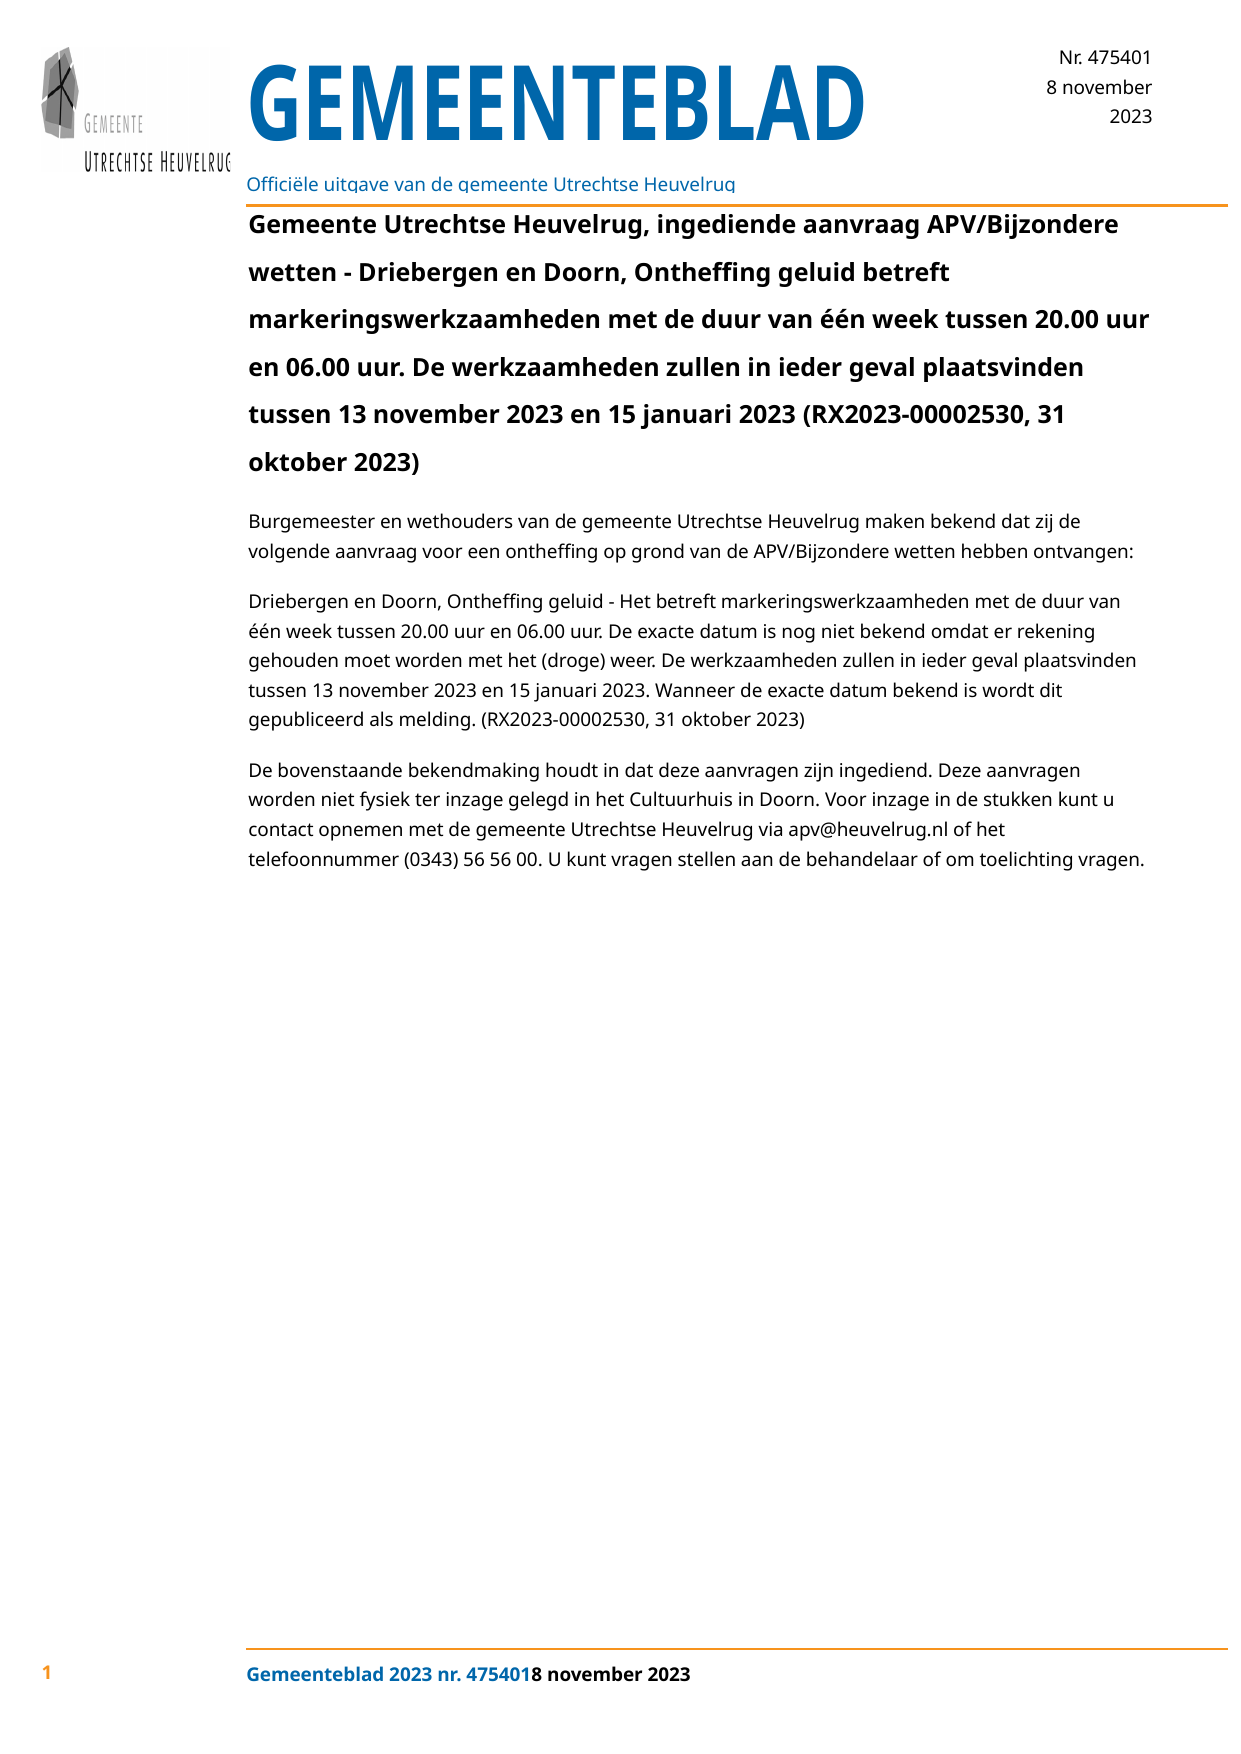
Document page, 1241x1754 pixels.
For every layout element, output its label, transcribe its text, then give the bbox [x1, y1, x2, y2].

text Burgemeester en wethouders van de gemeente Utrechtse Heuvelrug maken bekend dat zij de volgende aanvraag voor een ontheffing op grond van de APV/Bijzondere wetten hebben ontvangen: [248, 508, 1152, 564]
picture [41, 47, 231, 172]
text Gemeente Utrechtse Heuvelrug, ingediende aanvraag APV/Bijzondere wetten - Driebergen en Doorn, Ontheffing geluid betreft markeringswerkzaamheden met de duur van één week tussen 20.00 uur en 06.00 uur. De werkzaamheden zullen in ieder geval plaatsvinden tussen 13 november 2023 en 15 januari 2023 (RX2023-00002530, 31 oktober 2023) [248, 207, 1152, 479]
text Driebergen en Doorn, Ontheffing geluid - Het betreft markeringswerkzaamheden met de duur van één week tussen 20.00 uur en 06.00 uur. De exacte datum is nog niet bekend omdat er rekening gehouden moet worden met het (droge) weer. De werkzaamheden zullen in ieder geval plaatsvinden tussen 13 november 2023 en 15 januari 2023. Wanneer de exacte datum bekend is wordt dit gepubliceerd als melding. (RX2023-00002530, 31 oktober 2023) [248, 588, 1152, 732]
text De bovenstaande bekendmaking houdt in dat deze aanvragen zijn ingediend. Deze aanvragen worden niet fysiek ter inzage gelegd in het Cultuurhuis in Doorn. Voor inzage in de stukken kunt u contact opnemen met de gemeente Utrechtse Heuvelrug via apv@heuvelrug.nl of het telefoonnummer (0343) 56 56 00. U kunt vragen stellen aan de behandelaar of om toelichting vragen. [248, 757, 1152, 872]
